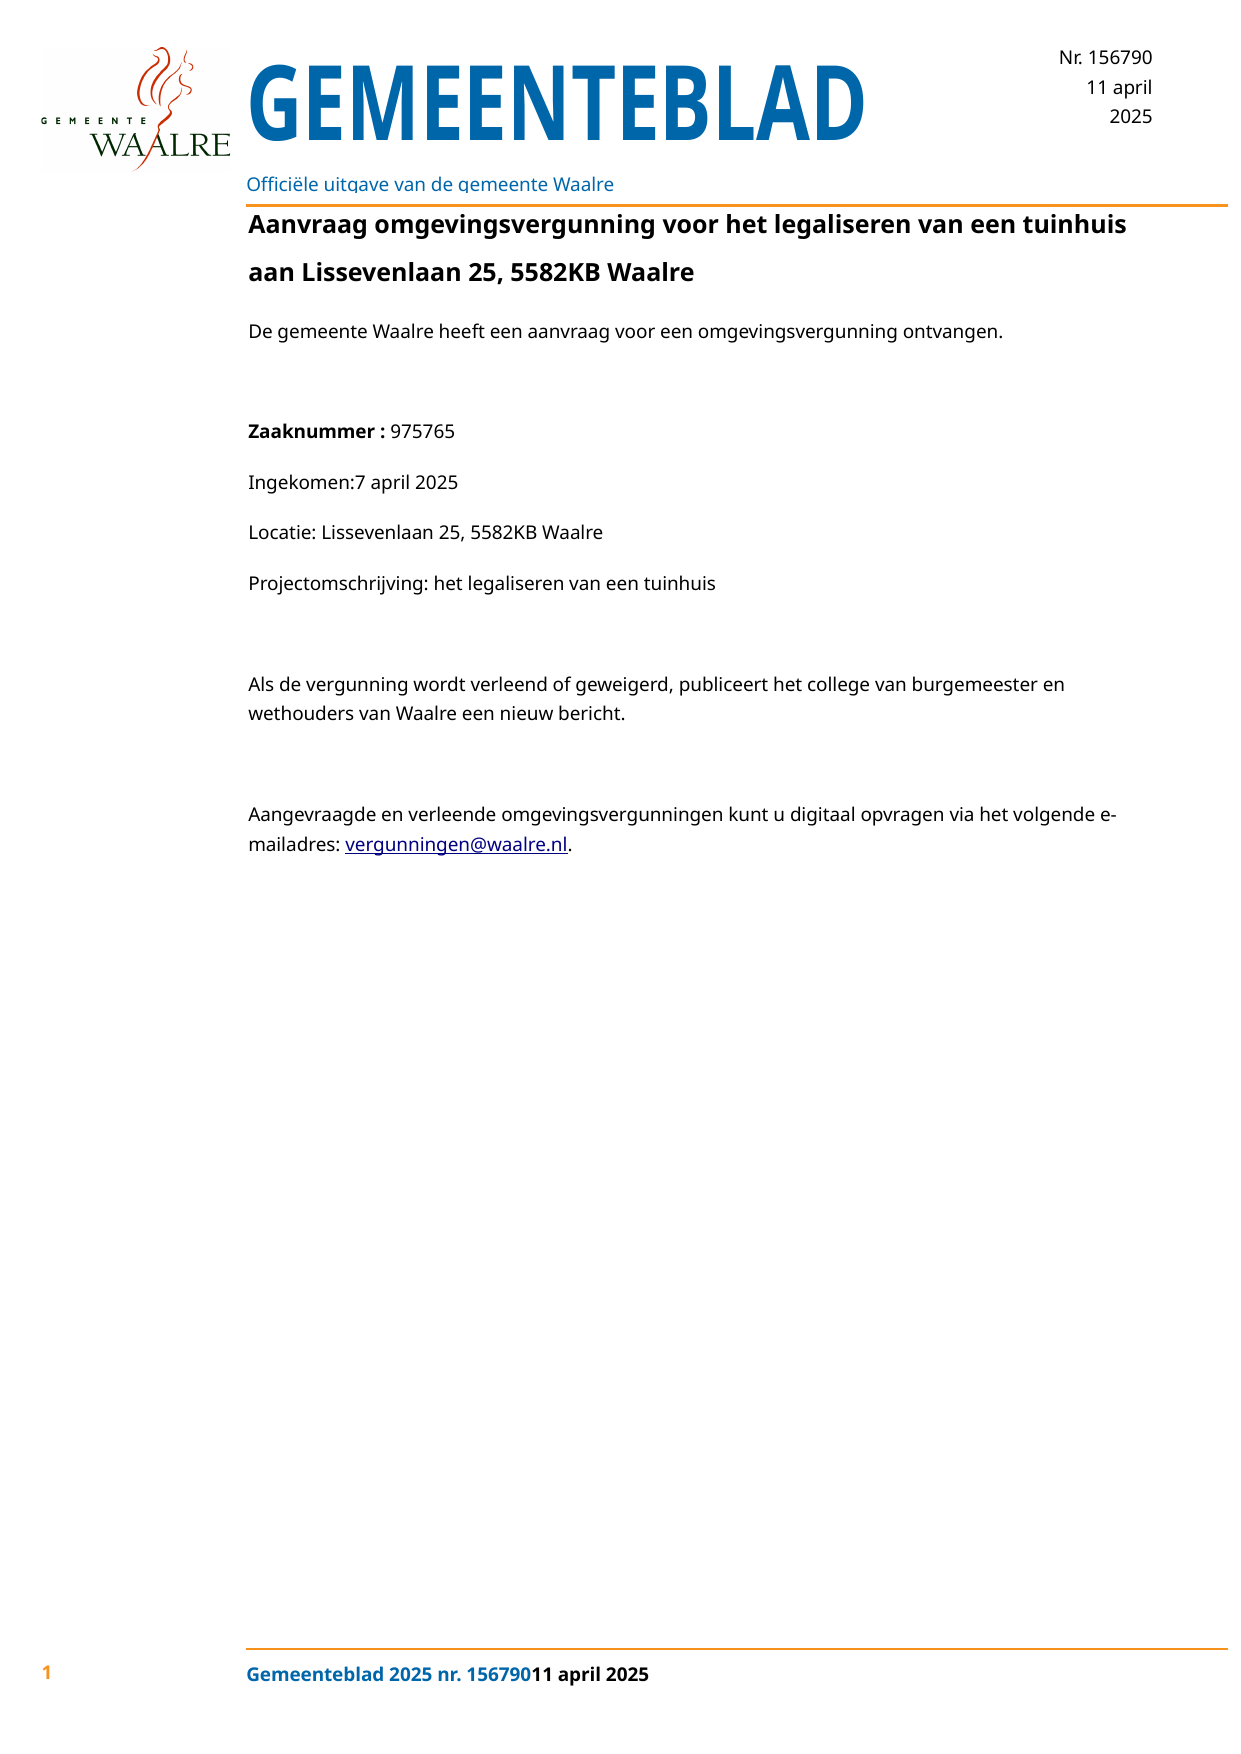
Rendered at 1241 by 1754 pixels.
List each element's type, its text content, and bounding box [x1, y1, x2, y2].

text Aanvraag omgevingsvergunning voor het legaliseren van een tuinhuis aan Lissevenlaan 25, 5582KB Waalre [248, 207, 1152, 288]
text Ingekomen:7 april 2025 [248, 469, 1152, 495]
text Zaaknummer : 975765 [248, 419, 1152, 444]
text Projectomschrijving: het legaliseren van een tuinhuis [248, 570, 1152, 596]
text Locatie: Lissevenlaan 25, 5582KB Waalre [248, 519, 1152, 545]
picture [41, 47, 231, 172]
text Als de vergunning wordt verleend of geweigerd, publiceert het college van burgemeester en wethouders van Waalre een nieuw bericht. [248, 671, 1152, 726]
text Aangevraagde en verleende omgevingsvergunningen kunt u digitaal opvragen via het volgende e-mailadres: vergunningen@waalre.nl. [248, 801, 1152, 857]
text De gemeente Waalre heeft een aanvraag voor een omgevingsvergunning ontvangen. [248, 318, 1152, 344]
